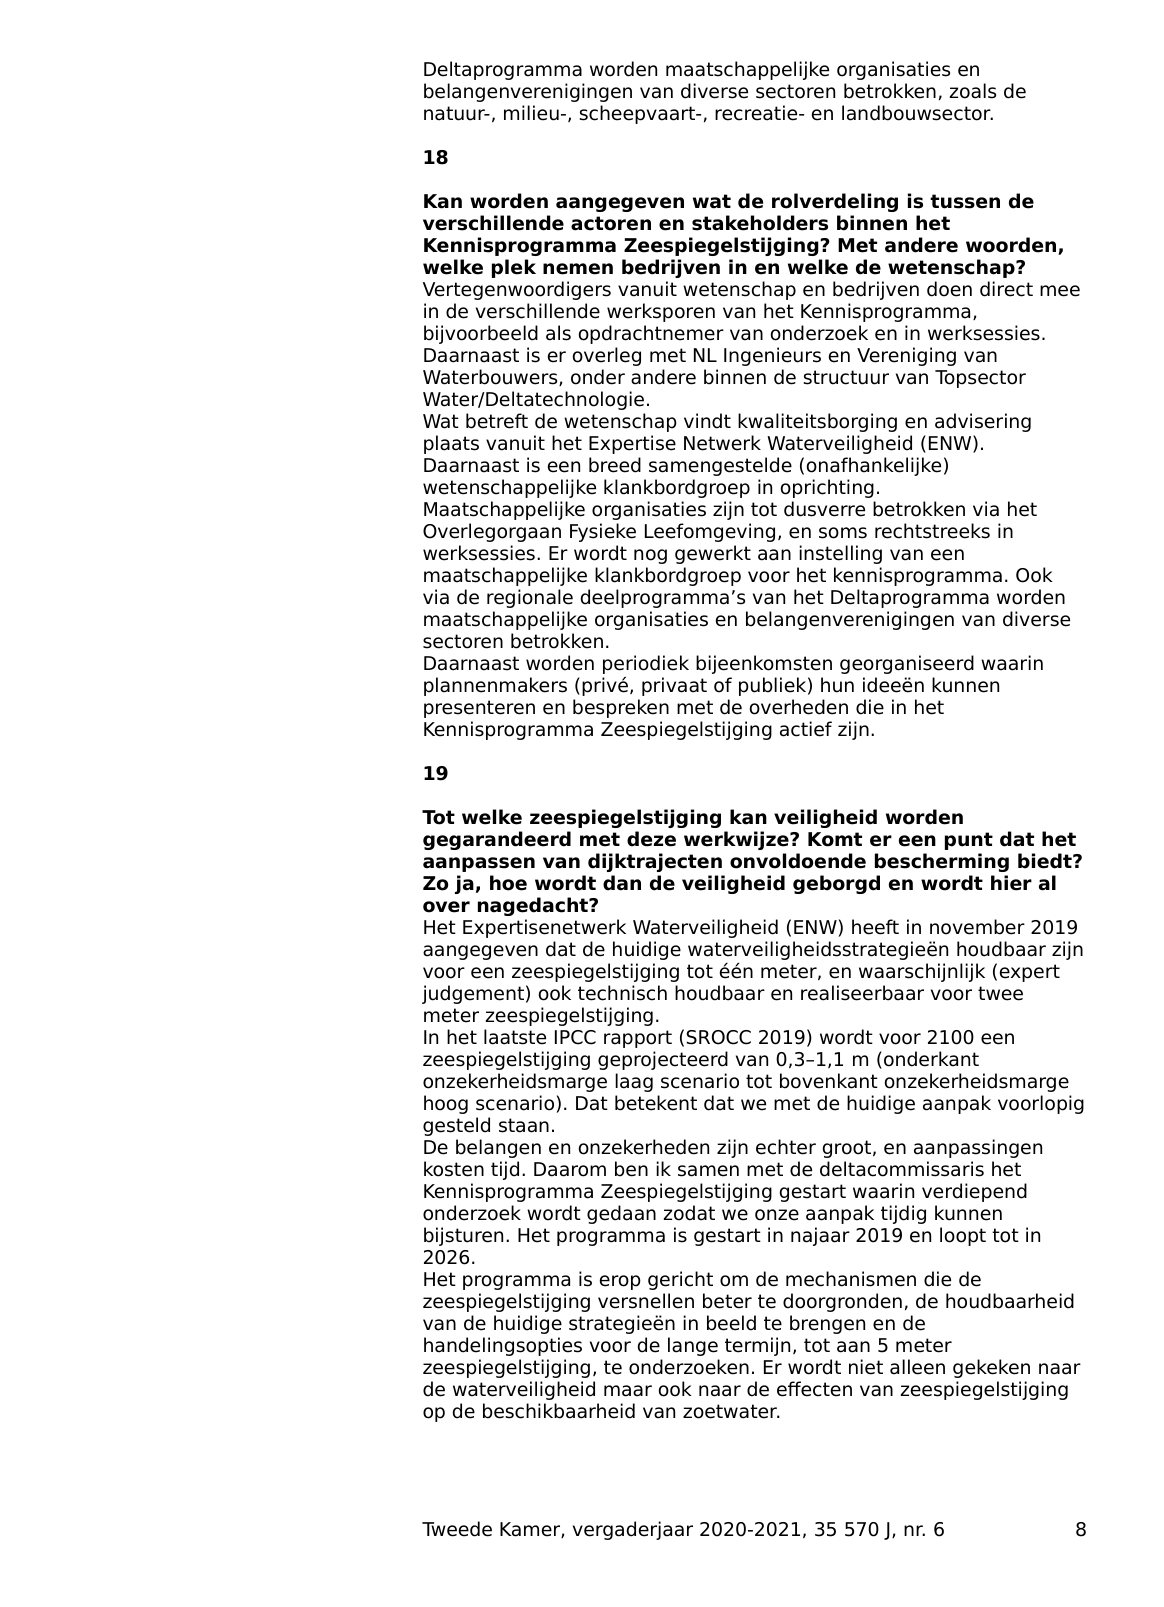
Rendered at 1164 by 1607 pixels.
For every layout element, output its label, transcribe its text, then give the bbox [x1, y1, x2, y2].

text Tot welke zeespiegelstijging kan veiligheid worden gegarandeerd met deze werkwijze? Komt er een punt dat het aanpassen van dijktrajecten onvoldoende bescherming biedt? Zo ja, hoe wordt dan de veiligheid geborgd en wordt hier al over nagedacht? [422, 807, 1087, 917]
text De belangen en onzekerheden zijn echter groot, en aanpassingen kosten tijd. Daarom ben ik samen met de deltacommissaris het Kennisprogramma Zeespiegelstijging gestart waarin verdiepend onderzoek wordt gedaan zodat we onze aanpak tijdig kunnen bijsturen. Het programma is gestart in najaar 2019 en loopt tot in 2026. [422, 1137, 1087, 1269]
text Het Expertisenetwerk Waterveiligheid (ENW) heeft in november 2019 aangegeven dat de huidige waterveiligheidsstrategieën houdbaar zijn voor een zeespiegelstijging tot één meter, en waarschijnlijk (expert judgement) ook technisch houdbaar en realiseerbaar voor twee meter zeespiegelstijging. [422, 917, 1087, 1027]
text Het programma is erop gericht om de mechanismen die de zeespiegelstijging versnellen beter te doorgronden, de houdbaarheid van de huidige strategieën in beeld te brengen en de handelingsopties voor de lange termijn, tot aan 5 meter zeespiegelstijging, te onderzoeken. Er wordt niet alleen gekeken naar de waterveiligheid maar ook naar de effecten van zeespiegelstijging op de beschikbaarheid van zoetwater. [422, 1269, 1087, 1423]
text Kan worden aangegeven wat de rolverdeling is tussen de verschillende actoren en stakeholders binnen het Kennisprogramma Zeespiegelstijging? Met andere woorden, welke plek nemen bedrijven in en welke de wetenschap? [422, 191, 1087, 279]
text Wat betreft de wetenschap vindt kwaliteitsborging en advisering plaats vanuit het Expertise Netwerk Waterveiligheid (ENW). Daarnaast is een breed samengestelde (onafhankelijke) wetenschappelijke klankbordgroep in oprichting. [422, 411, 1087, 499]
text In het laatste IPCC rapport (SROCC 2019) wordt voor 2100 een zeespiegelstijging geprojecteerd van 0,3–1,1 m (onderkant onzekerheidsmarge laag scenario tot bovenkant onzekerheidsmarge hoog scenario). Dat betekent dat we met de huidige aanpak voorlopig gesteld staan. [422, 1027, 1087, 1137]
text Vertegenwoordigers vanuit wetenschap en bedrijven doen direct mee in de verschillende werksporen van het Kennisprogramma, bijvoorbeeld als opdrachtnemer van onderzoek en in werksessies. Daarnaast is er overleg met NL Ingenieurs en Vereniging van Waterbouwers, onder andere binnen de structuur van Topsector Water/Deltatechnologie. [422, 279, 1087, 411]
subtitle 19 [422, 763, 1087, 785]
text Maatschappelijke organisaties zijn tot dusverre betrokken via het Overlegorgaan Fysieke Leefomgeving, en soms rechtstreeks in werksessies. Er wordt nog gewerkt aan instelling van een maatschappelijke klankbordgroep voor het kennisprogramma. Ook via de regionale deelprogramma’s van het Deltaprogramma worden maatschappelijke organisaties en belangenverenigingen van diverse sectoren betrokken. [422, 499, 1087, 653]
text Deltaprogramma worden maatschappelijke organisaties en belangenverenigingen van diverse sectoren betrokken, zoals de natuur-, milieu-, scheepvaart-, recreatie- en landbouwsector. [422, 59, 1087, 125]
subtitle 18 [422, 147, 1087, 169]
text Daarnaast worden periodiek bijeenkomsten georganiseerd waarin plannenmakers (privé, privaat of publiek) hun ideeën kunnen presenteren en bespreken met de overheden die in het Kennisprogramma Zeespiegelstijging actief zijn. [422, 653, 1087, 741]
